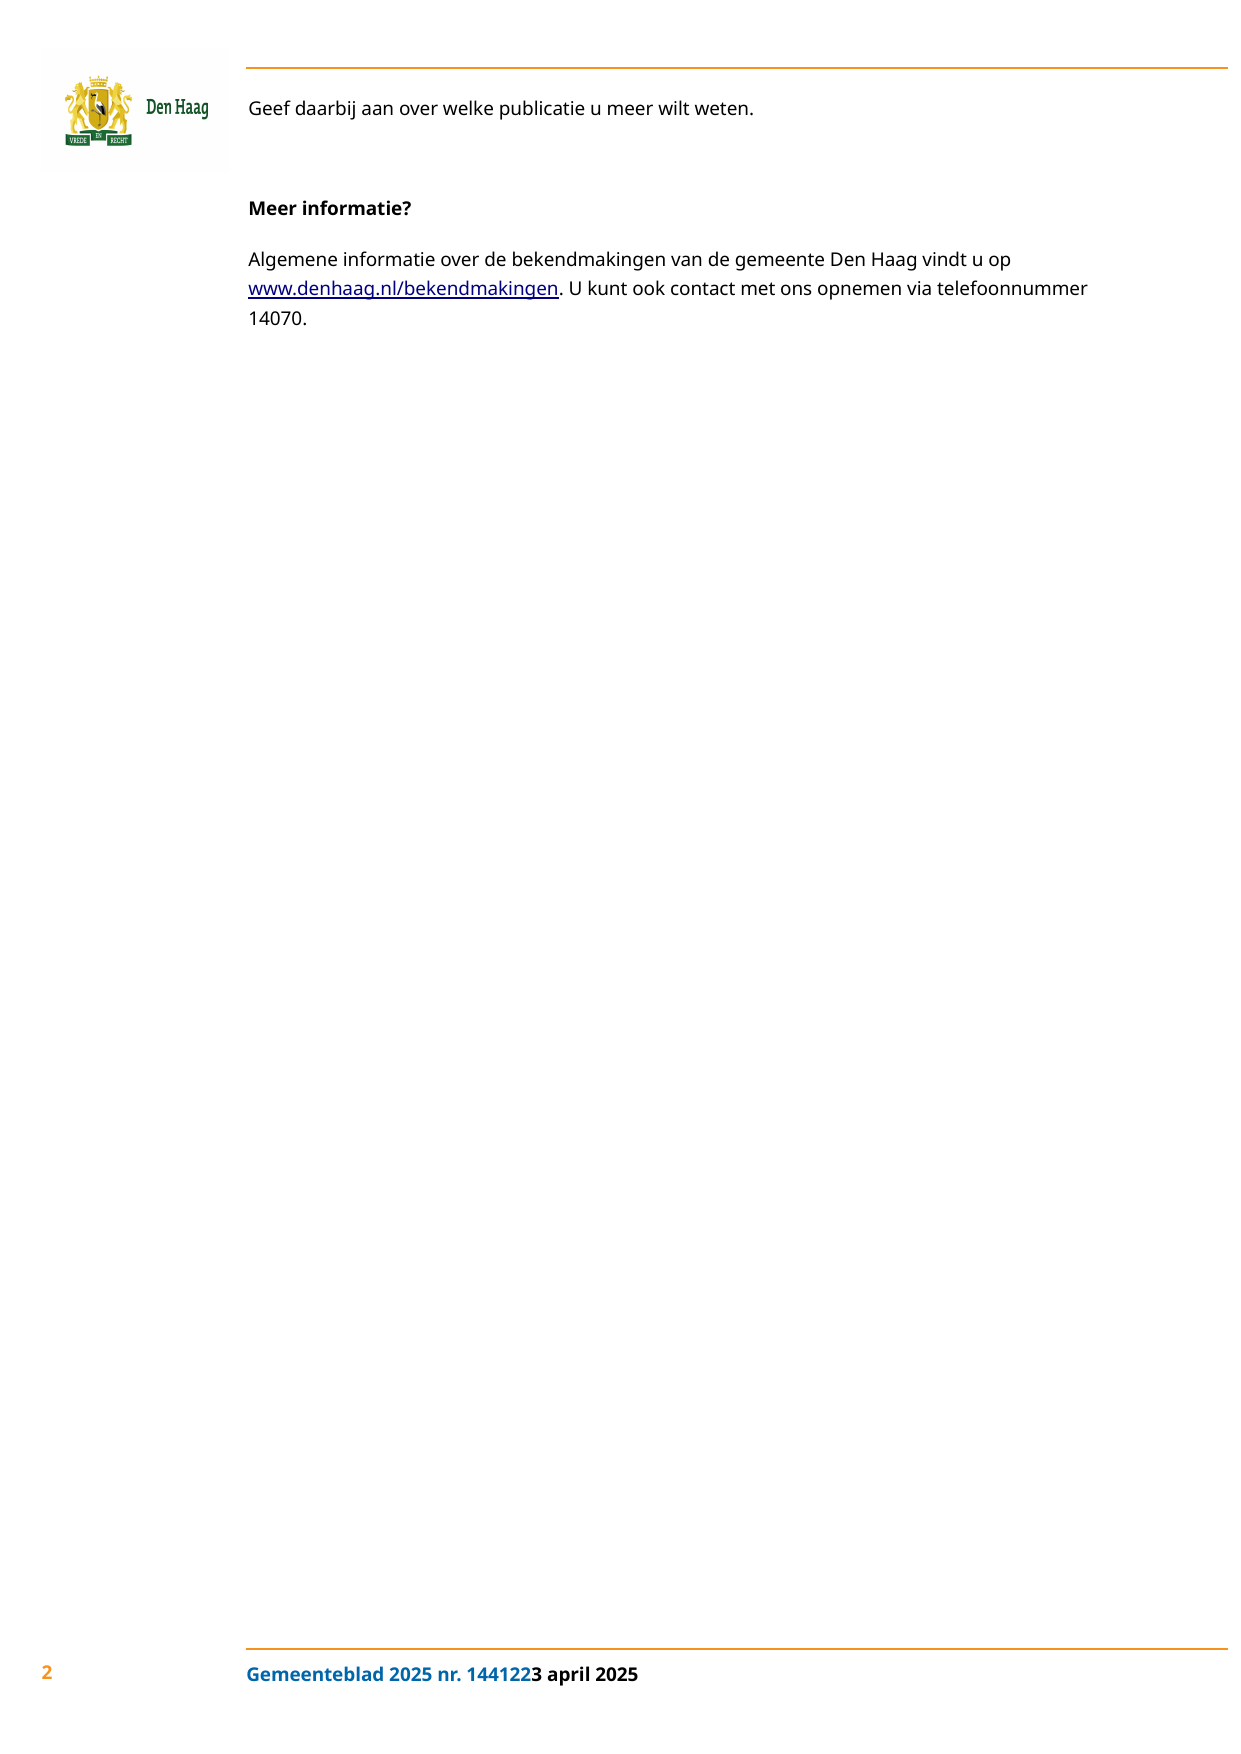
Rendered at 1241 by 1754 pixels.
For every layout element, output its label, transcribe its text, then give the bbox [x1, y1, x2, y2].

text Meer informatie? [248, 196, 1152, 221]
text Geef daarbij aan over welke publicatie u meer wilt weten. [248, 95, 1152, 121]
text Algemene informatie over de bekendmakingen van de gemeente Den Haag vindt u op www.denhaag.nl/bekendmakingen. U kunt ook contact met ons opnemen via telefoonnummer 14070. [248, 246, 1152, 331]
picture [41, 47, 231, 172]
